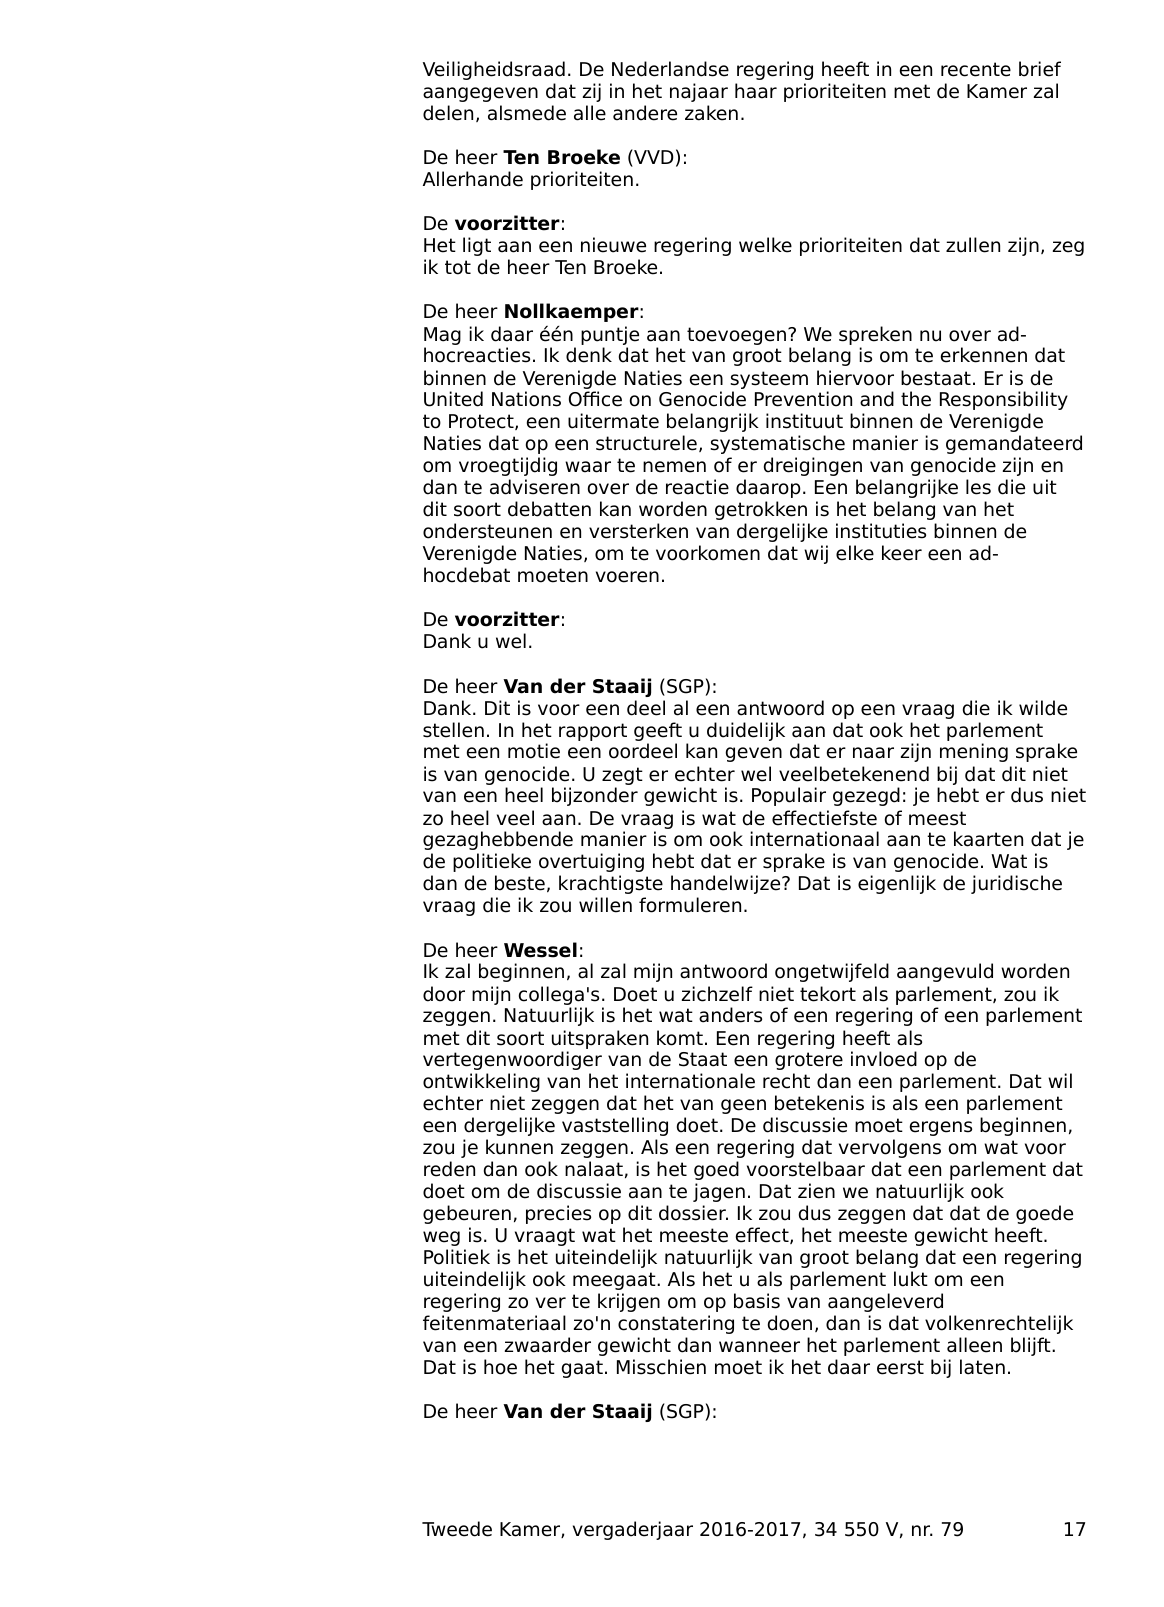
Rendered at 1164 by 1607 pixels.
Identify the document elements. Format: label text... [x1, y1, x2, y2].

text De heer Wessel: [422, 939, 1087, 961]
text De heer Ten Broeke (VVD): [422, 147, 1087, 169]
text De heer Van der Staaij (SGP): [422, 676, 1087, 697]
text Het ligt aan een nieuwe regering welke prioriteiten dat zullen zijn, zeg ik tot de heer Ten Broeke. [422, 235, 1087, 279]
text Mag ik daar één puntje aan toevoegen? We spreken nu over ad-hocreacties. Ik denk dat het van groot belang is om te erkennen dat binnen de Verenigde Naties een systeem hiervoor bestaat. Er is de United Nations Office on Genocide Prevention and the Responsibility to Protect, een uitermate belangrijk instituut binnen de Verenigde Naties dat op een structurele, systematische manier is gemandateerd om vroegtijdig waar te nemen of er dreigingen van genocide zijn en dan te adviseren over de reactie daarop. Een belangrijke les die uit dit soort debatten kan worden getrokken is het belang van het ondersteunen en versterken van dergelijke instituties binnen de Verenigde Naties, om te voorkomen dat wij elke keer een ad-hocdebat moeten voeren. [422, 323, 1087, 587]
text Veiligheidsraad. De Nederlandse regering heeft in een recente brief aangegeven dat zij in het najaar haar prioriteiten met de Kamer zal delen, alsmede alle andere zaken. [422, 59, 1087, 125]
text Allerhande prioriteiten. [422, 169, 1087, 191]
text Dank. Dit is voor een deel al een antwoord op een vraag die ik wilde stellen. In het rapport geeft u duidelijk aan dat ook het parlement met een motie een oordeel kan geven dat er naar zijn mening sprake is van genocide. U zegt er echter wel veelbetekenend bij dat dit niet van een heel bijzonder gewicht is. Populair gezegd: je hebt er dus niet zo heel veel aan. De vraag is wat de effectiefste of meest gezaghebbende manier is om ook internationaal aan te kaarten dat je de politieke overtuiging hebt dat er sprake is van genocide. Wat is dan de beste, krachtigste handelwijze? Dat is eigenlijk de juridische vraag die ik zou willen formuleren. [422, 697, 1087, 917]
text De heer Nollkaemper: [422, 301, 1087, 323]
text De voorzitter: [422, 213, 1087, 235]
text Ik zal beginnen, al zal mijn antwoord ongetwijfeld aangevuld worden door mijn collega's. Doet u zichzelf niet tekort als parlement, zou ik zeggen. Natuurlijk is het wat anders of een regering of een parlement met dit soort uitspraken komt. Een regering heeft als vertegenwoordiger van de Staat een grotere invloed op de ontwikkeling van het internationale recht dan een parlement. Dat wil echter niet zeggen dat het van geen betekenis is als een parlement een dergelijke vaststelling doet. De discussie moet ergens beginnen, zou je kunnen zeggen. Als een regering dat vervolgens om wat voor reden dan ook nalaat, is het goed voorstelbaar dat een parlement dat doet om de discussie aan te jagen. Dat zien we natuurlijk ook gebeuren, precies op dit dossier. Ik zou dus zeggen dat dat de goede weg is. U vraagt wat het meeste effect, het meeste gewicht heeft. Politiek is het uiteindelijk natuurlijk van groot belang dat een regering uiteindelijk ook meegaat. Als het u als parlement lukt om een regering zo ver te krijgen om op basis van aangeleverd feitenmateriaal zo'n constatering te doen, dan is dat volkenrechtelijk van een zwaarder gewicht dan wanneer het parlement alleen blijft. Dat is hoe het gaat. Misschien moet ik het daar eerst bij laten. [422, 961, 1087, 1379]
text De heer Van der Staaij (SGP): [422, 1401, 1087, 1423]
text De voorzitter: [422, 609, 1087, 631]
text Dank u wel. [422, 631, 1087, 653]
